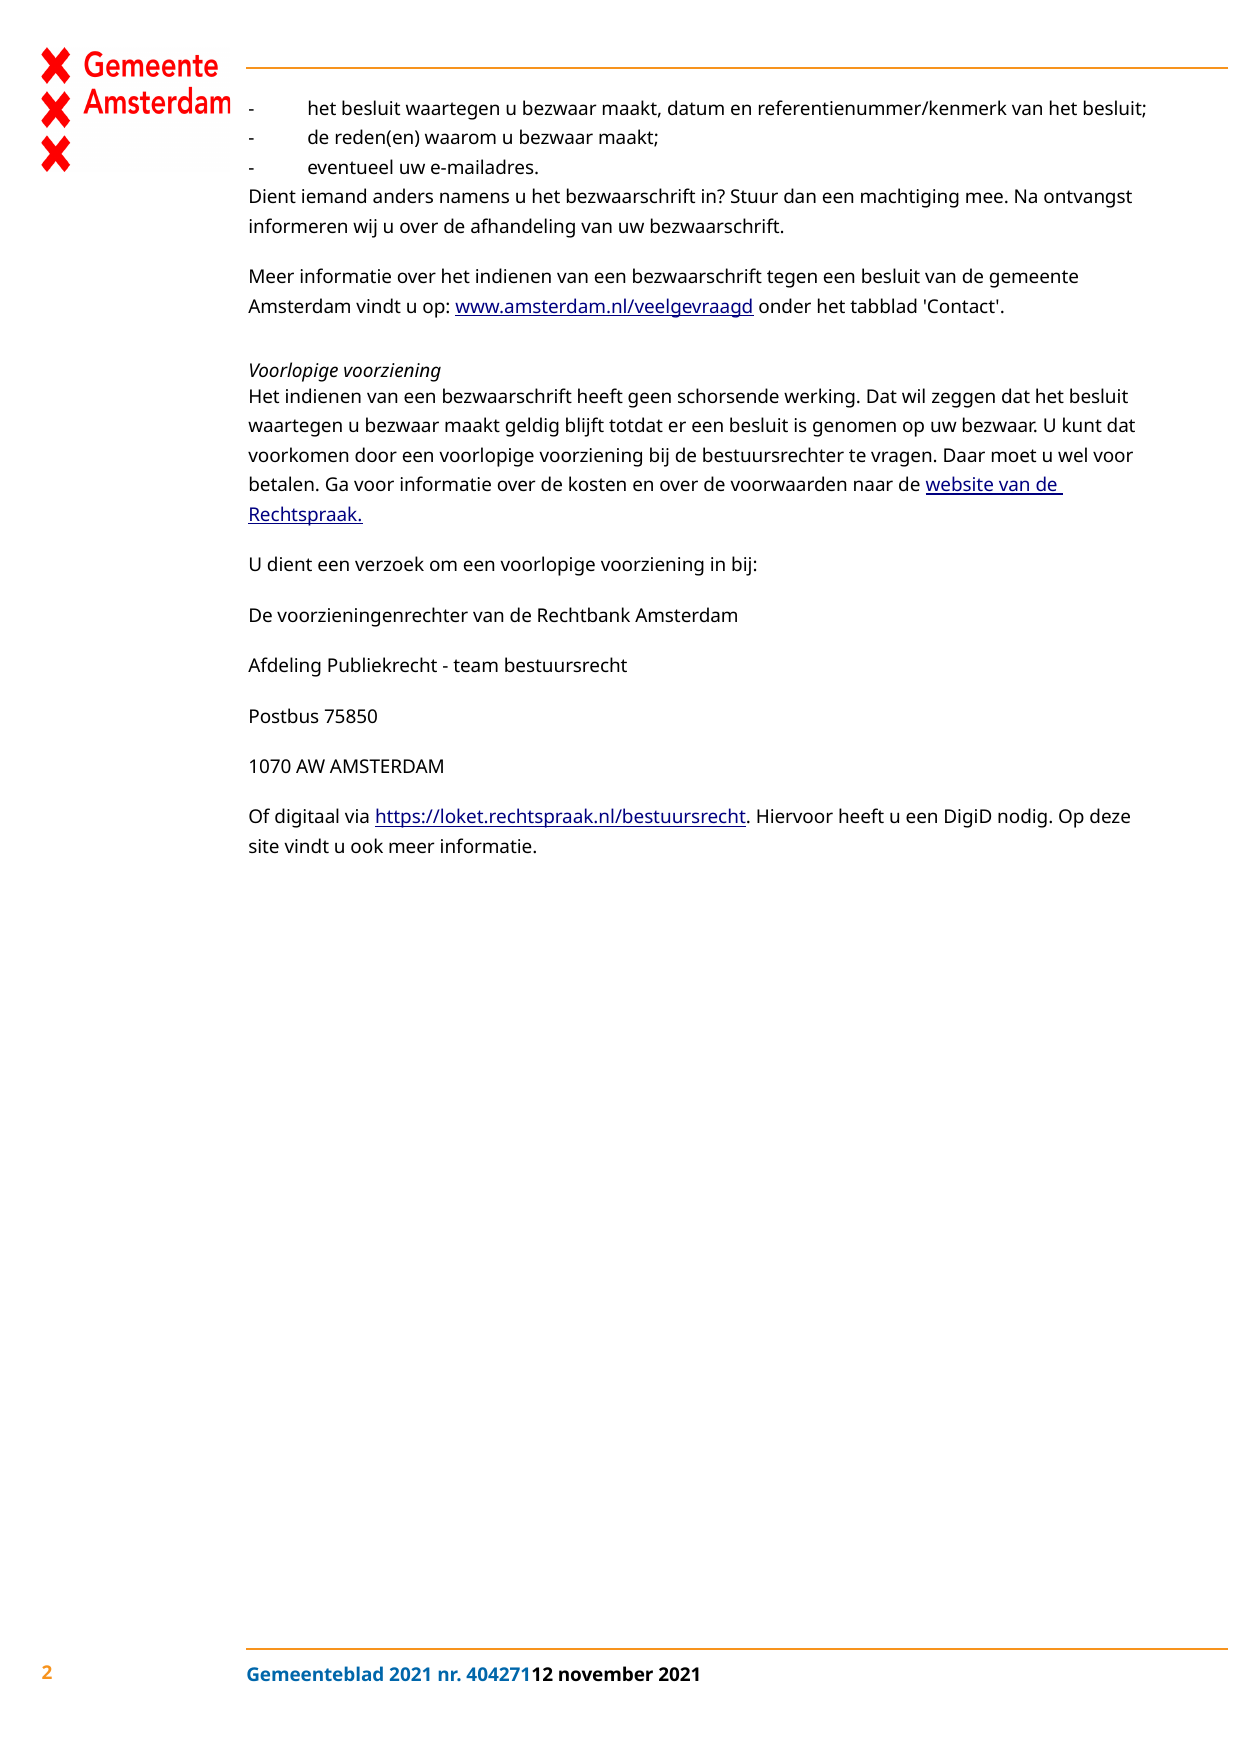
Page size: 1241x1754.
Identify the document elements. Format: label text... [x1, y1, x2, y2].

text De voorzieningenrechter van de Rechtbank Amsterdam [248, 602, 1152, 628]
list eventueel uw e-mailadres. [248, 154, 1152, 180]
text Dient iemand anders namens u het bezwaarschrift in? Stuur dan een machtiging mee. Na ontvangst informeren wij u over de afhandeling van uw bezwaarschrift. [248, 183, 1152, 239]
text U dient een verzoek om een voorlopige voorziening in bij: [248, 552, 1152, 577]
text 1070 AW AMSTERDAM [248, 753, 1152, 779]
text Of digitaal via https://loket.rechtspraak.nl/bestuursrecht. Hiervoor heeft u een DigiD nodig. Op deze site vindt u ook meer informatie. [248, 804, 1152, 859]
text Postbus 75850 [248, 703, 1152, 728]
picture [41, 47, 231, 172]
text Meer informatie over het indienen van een bezwaarschrift tegen een besluit van de gemeente Amsterdam vindt u op: www.amsterdam.nl/veelgevraagd onder het tabblad 'Contact'. [248, 263, 1152, 319]
text Voorlopige voorziening [248, 357, 1152, 383]
text Afdeling Publiekrecht - team bestuursrecht [248, 652, 1152, 678]
list het besluit waartegen u bezwaar maakt, datum en referentienummer/kenmerk van het besluit; [248, 95, 1152, 121]
list de reden(en) waarom u bezwaar maakt; [248, 124, 1152, 150]
text Het indienen van een bezwaarschrift heeft geen schorsende werking. Dat wil zeggen dat het besluit waartegen u bezwaar maakt geldig blijft totdat er een besluit is genomen op uw bezwaar. U kunt dat voorkomen door een voorlopige voorziening bij de bestuursrechter te vragen. Daar moet u wel voor betalen. Ga voor informatie over de kosten en over de voorwaarden naar de website van de Rechtspraak. [248, 383, 1152, 527]
